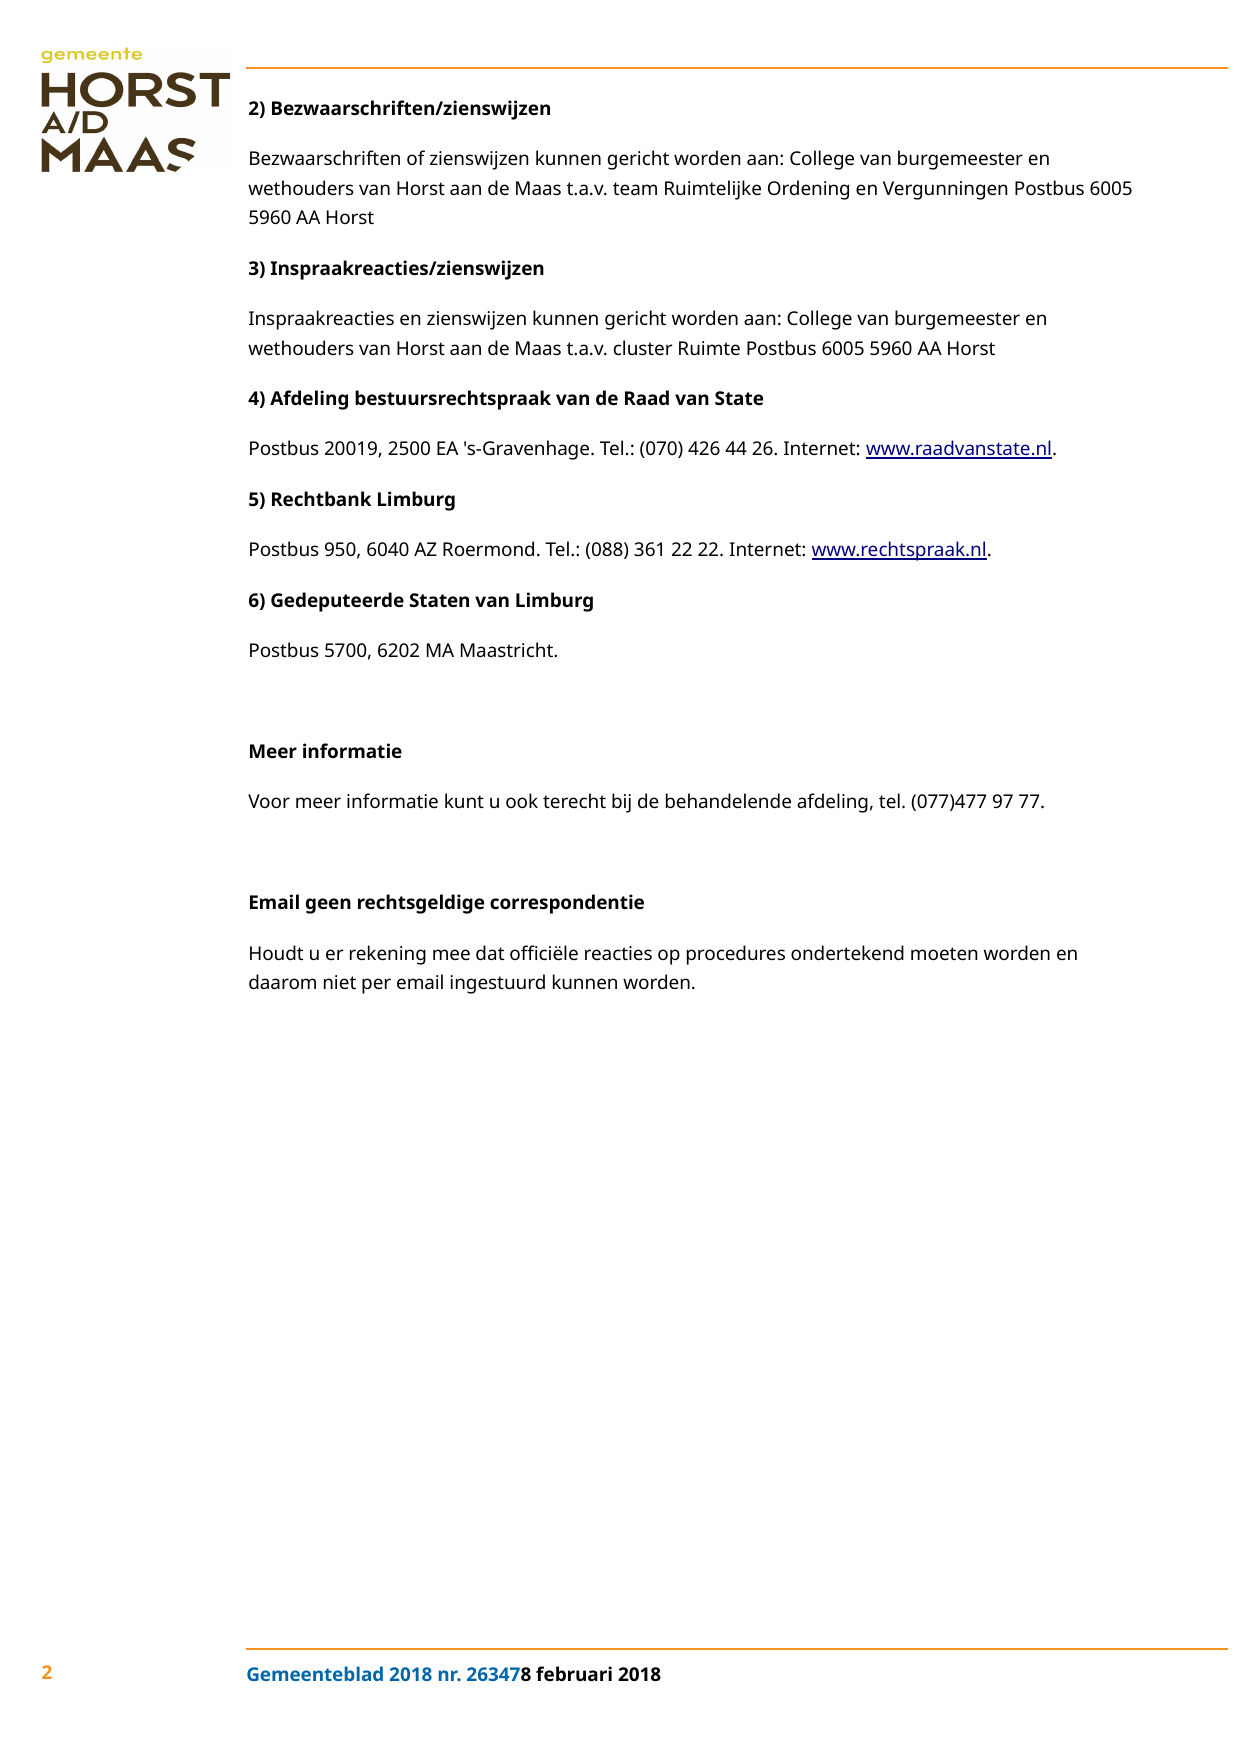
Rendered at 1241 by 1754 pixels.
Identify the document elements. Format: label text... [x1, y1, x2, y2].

text Email geen rechtsgeldige correspondentie [248, 889, 1152, 915]
text 6) Gedeputeerde Staten van Limburg [248, 587, 1152, 613]
text 3) Inspraakreacties/zienswijzen [248, 255, 1152, 281]
picture [41, 47, 231, 172]
text Postbus 5700, 6202 MA Maastricht. [248, 637, 1152, 663]
text Postbus 20019, 2500 EA 's-Gravenhage. Tel.: (070) 426 44 26. Internet: www.raadvanstate.nl. [248, 436, 1152, 461]
text 2) Bezwaarschriften/zienswijzen [248, 95, 1152, 121]
text Bezwaarschriften of zienswijzen kunnen gericht worden aan: College van burgemeester en wethouders van Horst aan de Maas t.a.v. team Ruimtelijke Ordening en Vergunningen Postbus 6005 5960 AA Horst [248, 145, 1152, 230]
text Voor meer informatie kunt u ook terecht bij de behandelende afdeling, tel. (077)477 97 77. [248, 788, 1152, 814]
text Meer informatie [248, 738, 1152, 764]
text 4) Afdeling bestuursrechtspraak van de Raad van State [248, 385, 1152, 411]
text 5) Rechtbank Limburg [248, 486, 1152, 512]
text Houdt u er rekening mee dat officiële reacties op procedures ondertekend moeten worden en daarom niet per email ingestuurd kunnen worden. [248, 940, 1152, 995]
text Postbus 950, 6040 AZ Roermond. Tel.: (088) 361 22 22. Internet: www.rechtspraak.nl. [248, 536, 1152, 562]
text Inspraakreacties en zienswijzen kunnen gericht worden aan: College van burgemeester en wethouders van Horst aan de Maas t.a.v. cluster Ruimte Postbus 6005 5960 AA Horst [248, 305, 1152, 361]
